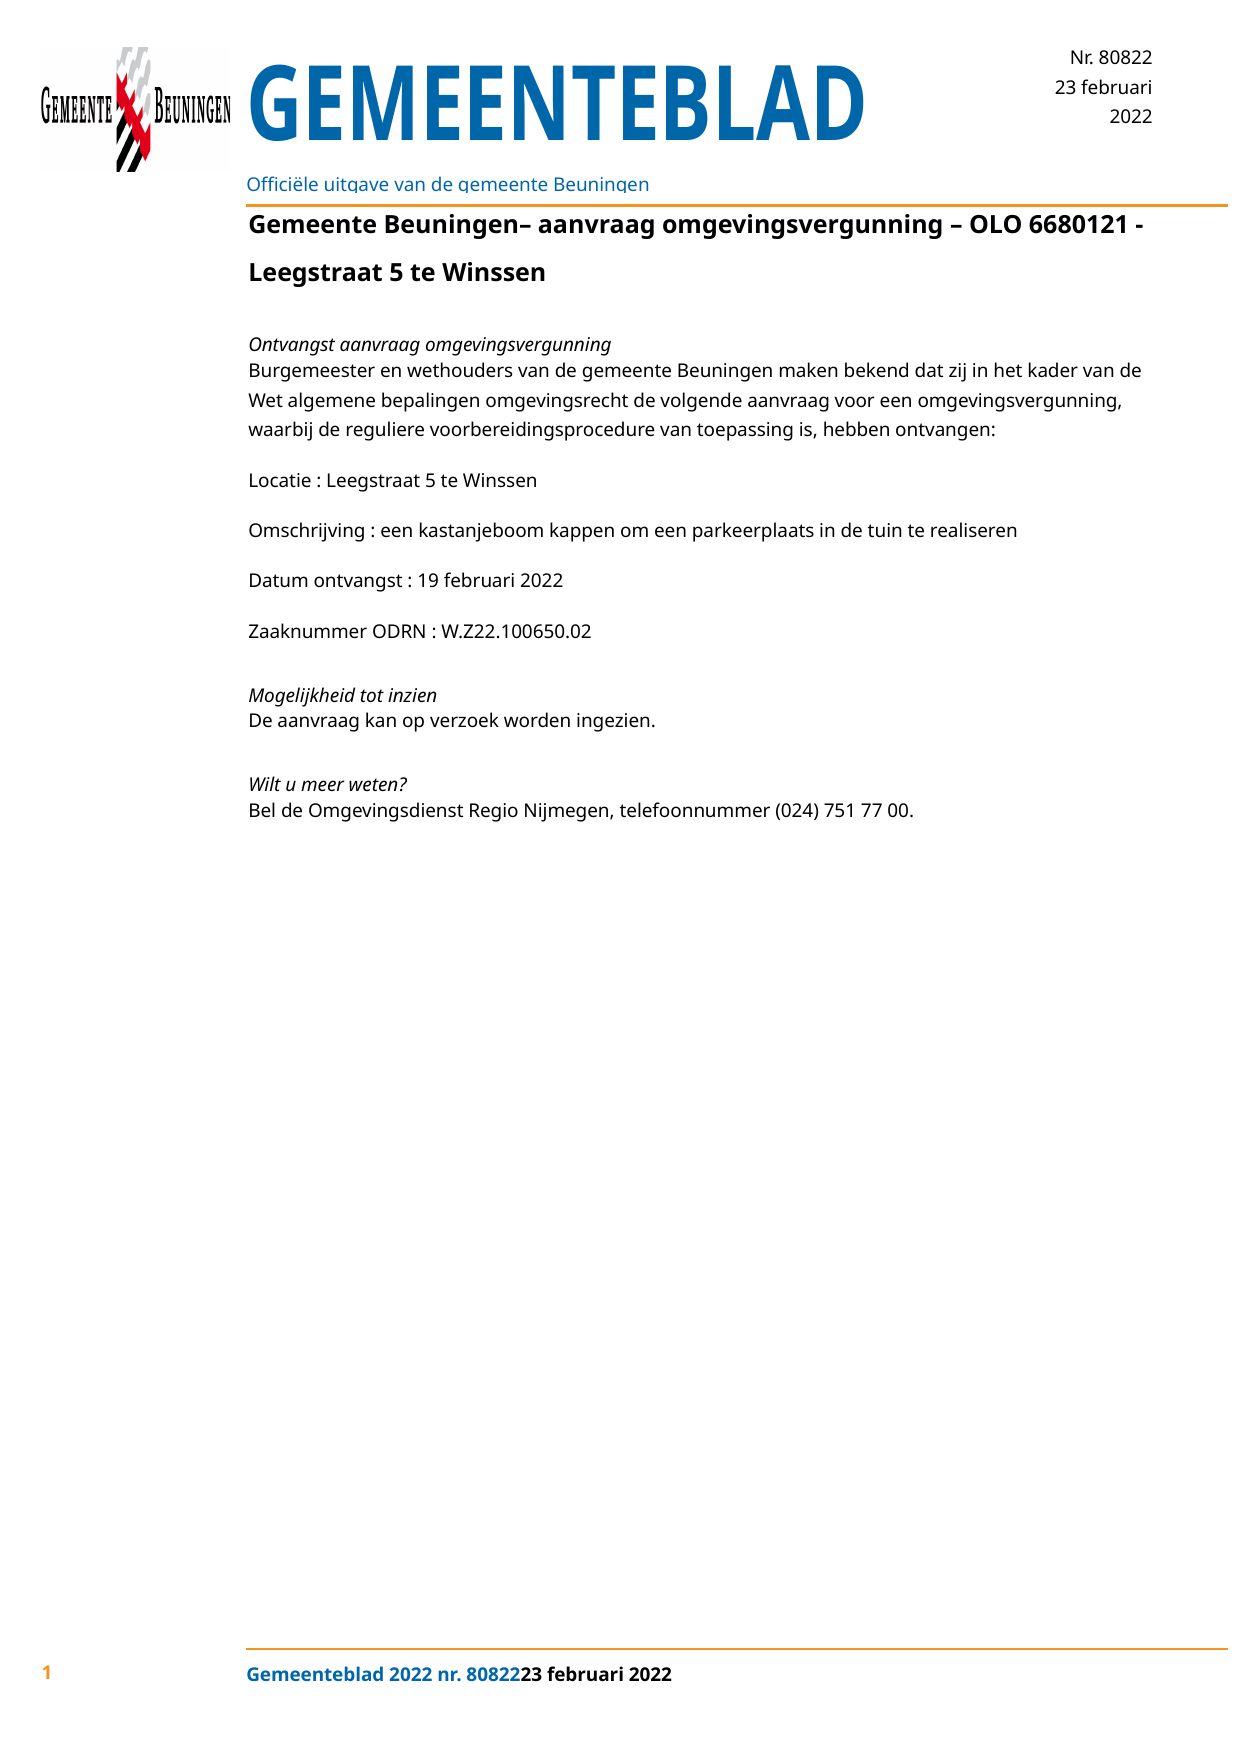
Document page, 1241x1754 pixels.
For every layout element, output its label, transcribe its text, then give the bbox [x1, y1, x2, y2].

text Locatie : Leegstraat 5 te Winssen [248, 467, 1152, 492]
text Burgemeester en wethouders van de gemeente Beuningen maken bekend dat zij in het kader van de Wet algemene bepalingen omgevingsrecht de volgende aanvraag voor een omgevingsvergunning, waarbij de reguliere voorbereidingsprocedure van toepassing is, hebben ontvangen: [248, 357, 1152, 442]
text Ontvangst aanvraag omgevingsvergunning [248, 331, 1152, 357]
text Wilt u meer weten? [248, 772, 1152, 797]
text Gemeente Beuningen– aanvraag omgevingsvergunning – OLO 6680121 - Leegstraat 5 te Winssen [248, 207, 1152, 288]
text Mogelijkheid tot inzien [248, 682, 1152, 708]
text Zaaknummer ODRN : W.Z22.100650.02 [248, 618, 1152, 644]
text Datum ontvangst : 19 februari 2022 [248, 568, 1152, 593]
text Bel de Omgevingsdienst Regio Nijmegen, telefoonnummer (024) 751 77 00. [248, 797, 1152, 823]
text De aanvraag kan op verzoek worden ingezien. [248, 708, 1152, 733]
text Omschrijving : een kastanjeboom kappen om een parkeerplaats in de tuin te realiseren [248, 517, 1152, 543]
picture [41, 47, 231, 172]
